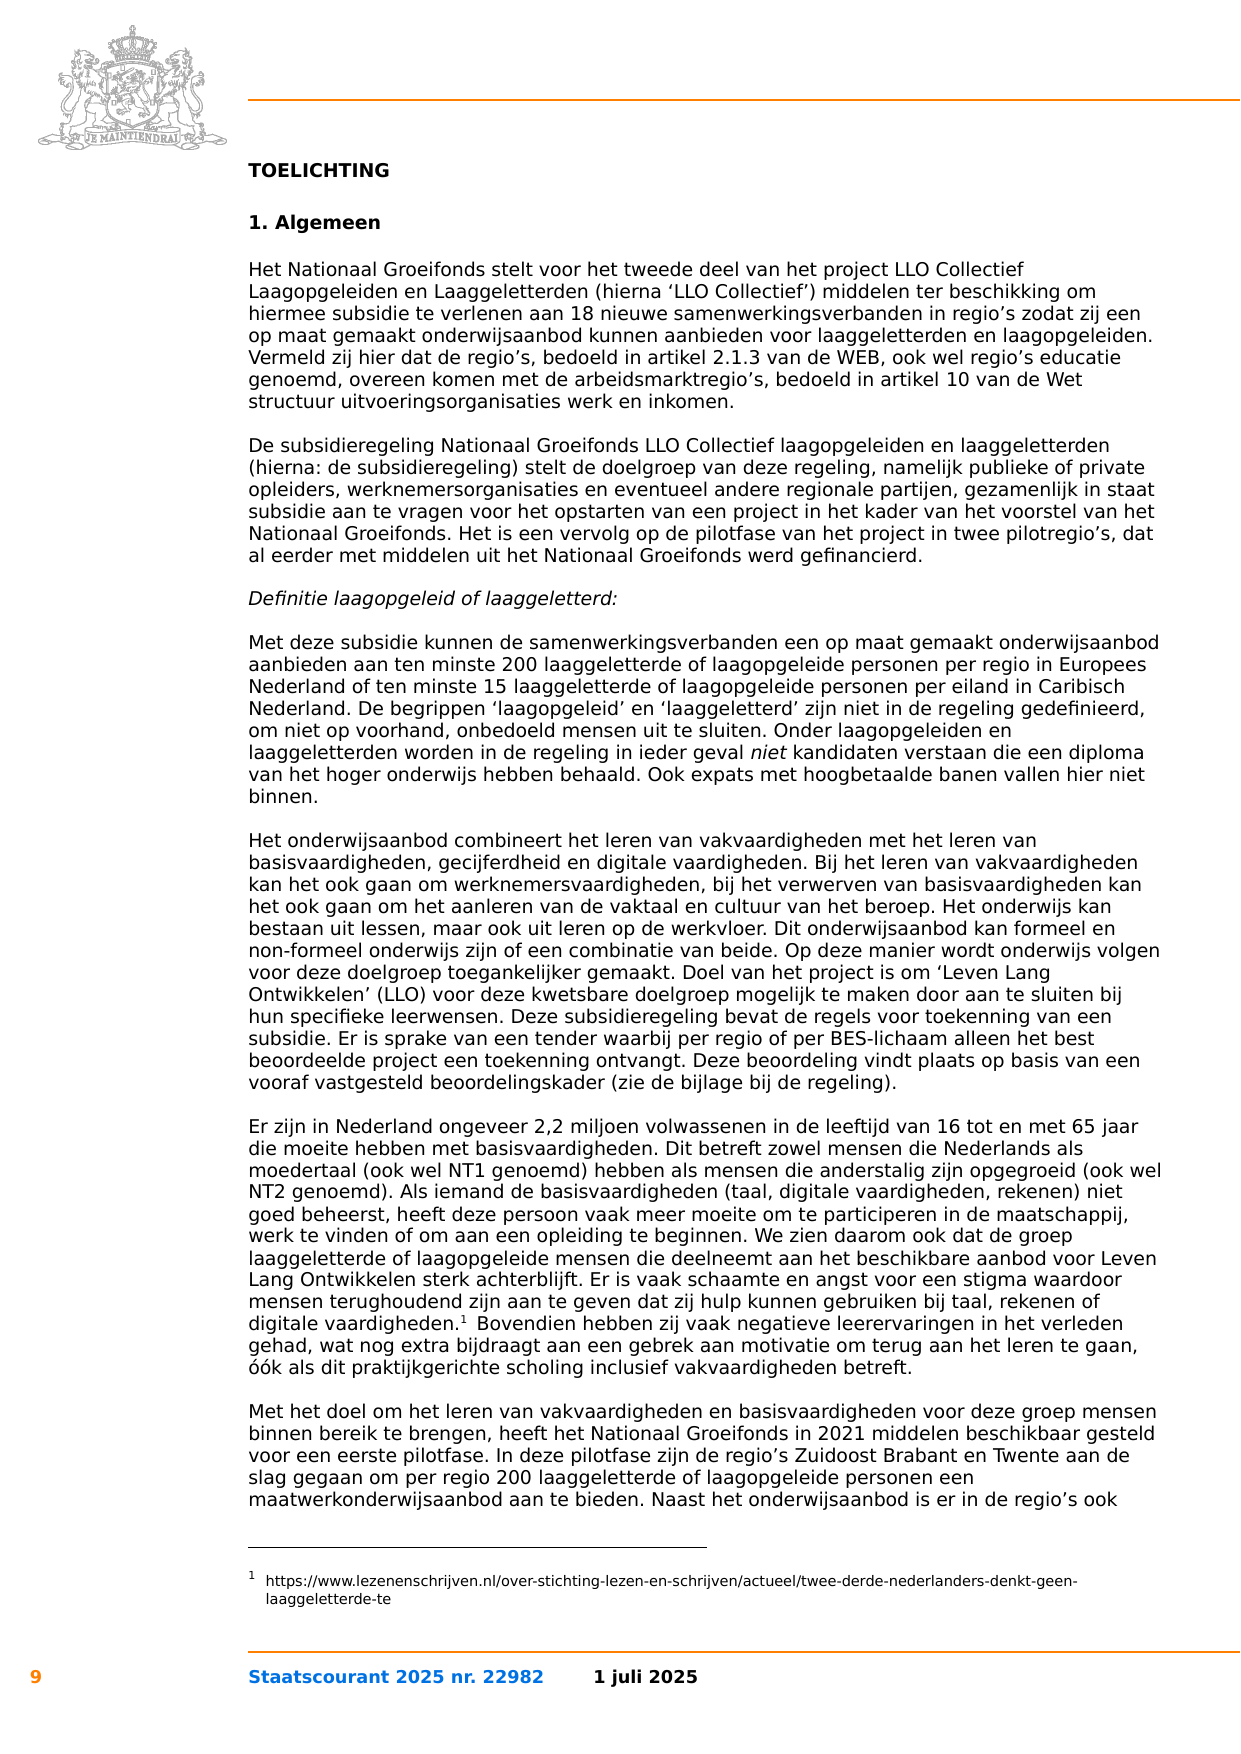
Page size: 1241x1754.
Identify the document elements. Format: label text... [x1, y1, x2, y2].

subtitle TOELICHTING [248, 160, 1163, 182]
text Er zijn in Nederland ongeveer 2,2 miljoen volwassenen in de leeftijd van 16 tot en met 65 jaar die moeite hebben met basisvaardigheden. Dit betreft zowel mensen die Nederlands als moedertaal (ook wel NT1 genoemd) hebben als mensen die anderstalig zijn opgegroeid (ook wel NT2 genoemd). Als iemand de basisvaardigheden (taal, digitale vaardigheden, rekenen) niet goed beheerst, heeft deze persoon vaak meer moeite om te participeren in de maatschappij, werk te vinden of om aan een opleiding te beginnen. We zien daarom ook dat de groep laaggeletterde of laagopgeleide mensen die deelneemt aan het beschikbare aanbod voor Leven Lang Ontwikkelen sterk achterblijft. Er is vaak schaamte en angst voor een stigma waardoor mensen terughoudend zijn aan te geven dat zij hulp kunnen gebruiken bij taal, rekenen of digitale vaardigheden. Bovendien hebben zij vaak negatieve leerervaringen in het verleden gehad, wat nog extra bijdraagt aan een gebrek aan motivatie om terug aan het leren te gaan, óók als dit praktijkgerichte scholing inclusief vakvaardigheden betreft. [248, 1116, 1163, 1379]
text https://www.lezenenschrijven.nl/over-stichting-lezen-en-schrijven/actueel/twee-derde-nederlanders-denkt-geen-laaggeletterde-te [248, 1569, 1163, 1608]
subtitle 1. Algemeen [248, 212, 1163, 234]
text Met deze subsidie kunnen de samenwerkingsverbanden een op maat gemaakt onderwijsaanbod aanbieden aan ten minste 200 laaggeletterde of laagopgeleide personen per regio in Europees Nederland of ten minste 15 laaggeletterde of laagopgeleide personen per eiland in Caribisch Nederland. De begrippen ‘laagopgeleid’ en ‘laaggeletterd’ zijn niet in de regeling gedefinieerd, om niet op voorhand, onbedoeld mensen uit te sluiten. Onder laagopgeleiden en laaggeletterden worden in de regeling in ieder geval niet kandidaten verstaan die een diploma van het hoger onderwijs hebben behaald. Ook expats met hoogbetaalde banen vallen hier niet binnen. [248, 632, 1163, 808]
text Met het doel om het leren van vakvaardigheden en basisvaardigheden voor deze groep mensen binnen bereik te brengen, heeft het Nationaal Groeifonds in 2021 middelen beschikbaar gesteld voor een eerste pilotfase. In deze pilotfase zijn de regio’s Zuidoost Brabant en Twente aan de slag gegaan om per regio 200 laaggeletterde of laagopgeleide personen een maatwerkonderwijsaanbod aan te bieden. Naast het onderwijsaanbod is er in de regio’s ook [248, 1401, 1163, 1511]
subtitle Definitie laagopgeleid of laaggeletterd: [248, 588, 1163, 610]
picture [38, 25, 227, 150]
text Het Nationaal Groeifonds stelt voor het tweede deel van het project LLO Collectief Laagopgeleiden en Laaggeletterden (hierna ‘LLO Collectief’) middelen ter beschikking om hiermee subsidie te verlenen aan 18 nieuwe samenwerkingsverbanden in regio’s zodat zij een op maat gemaakt onderwijsaanbod kunnen aanbieden voor laaggeletterden en laagopgeleiden. Vermeld zij hier dat de regio’s, bedoeld in artikel 2.1.3 van de WEB, ook wel regio’s educatie genoemd, overeen komen met de arbeidsmarktregio’s, bedoeld in artikel 10 van de Wet structuur uitvoeringsorganisaties werk en inkomen. [248, 259, 1163, 413]
text Het onderwijsaanbod combineert het leren van vakvaardigheden met het leren van basisvaardigheden, gecijferdheid en digitale vaardigheden. Bij het leren van vakvaardigheden kan het ook gaan om werknemersvaardigheden, bij het verwerven van basisvaardigheden kan het ook gaan om het aanleren van de vaktaal en cultuur van het beroep. Het onderwijs kan bestaan uit lessen, maar ook uit leren op de werkvloer. Dit onderwijsaanbod kan formeel en non-formeel onderwijs zijn of een combinatie van beide. Op deze manier wordt onderwijs volgen voor deze doelgroep toegankelijker gemaakt. Doel van het project is om ‘Leven Lang Ontwikkelen’ (LLO) voor deze kwetsbare doelgroep mogelijk te maken door aan te sluiten bij hun specifieke leerwensen. Deze subsidieregeling bevat de regels voor toekenning van een subsidie. Er is sprake van een tender waarbij per regio of per BES-lichaam alleen het best beoordeelde project een toekenning ontvangt. Deze beoordeling vindt plaats op basis van een vooraf vastgesteld beoordelingskader (zie de bijlage bij de regeling). [248, 830, 1163, 1094]
text De subsidieregeling Nationaal Groeifonds LLO Collectief laagopgeleiden en laaggeletterden (hierna: de subsidieregeling) stelt de doelgroep van deze regeling, namelijk publieke of private opleiders, werknemersorganisaties en eventueel andere regionale partijen, gezamenlijk in staat subsidie aan te vragen voor het opstarten van een project in het kader van het voorstel van het Nationaal Groeifonds. Het is een vervolg op de pilotfase van het project in twee pilotregio’s, dat al eerder met middelen uit het Nationaal Groeifonds werd gefinancierd. [248, 434, 1163, 566]
